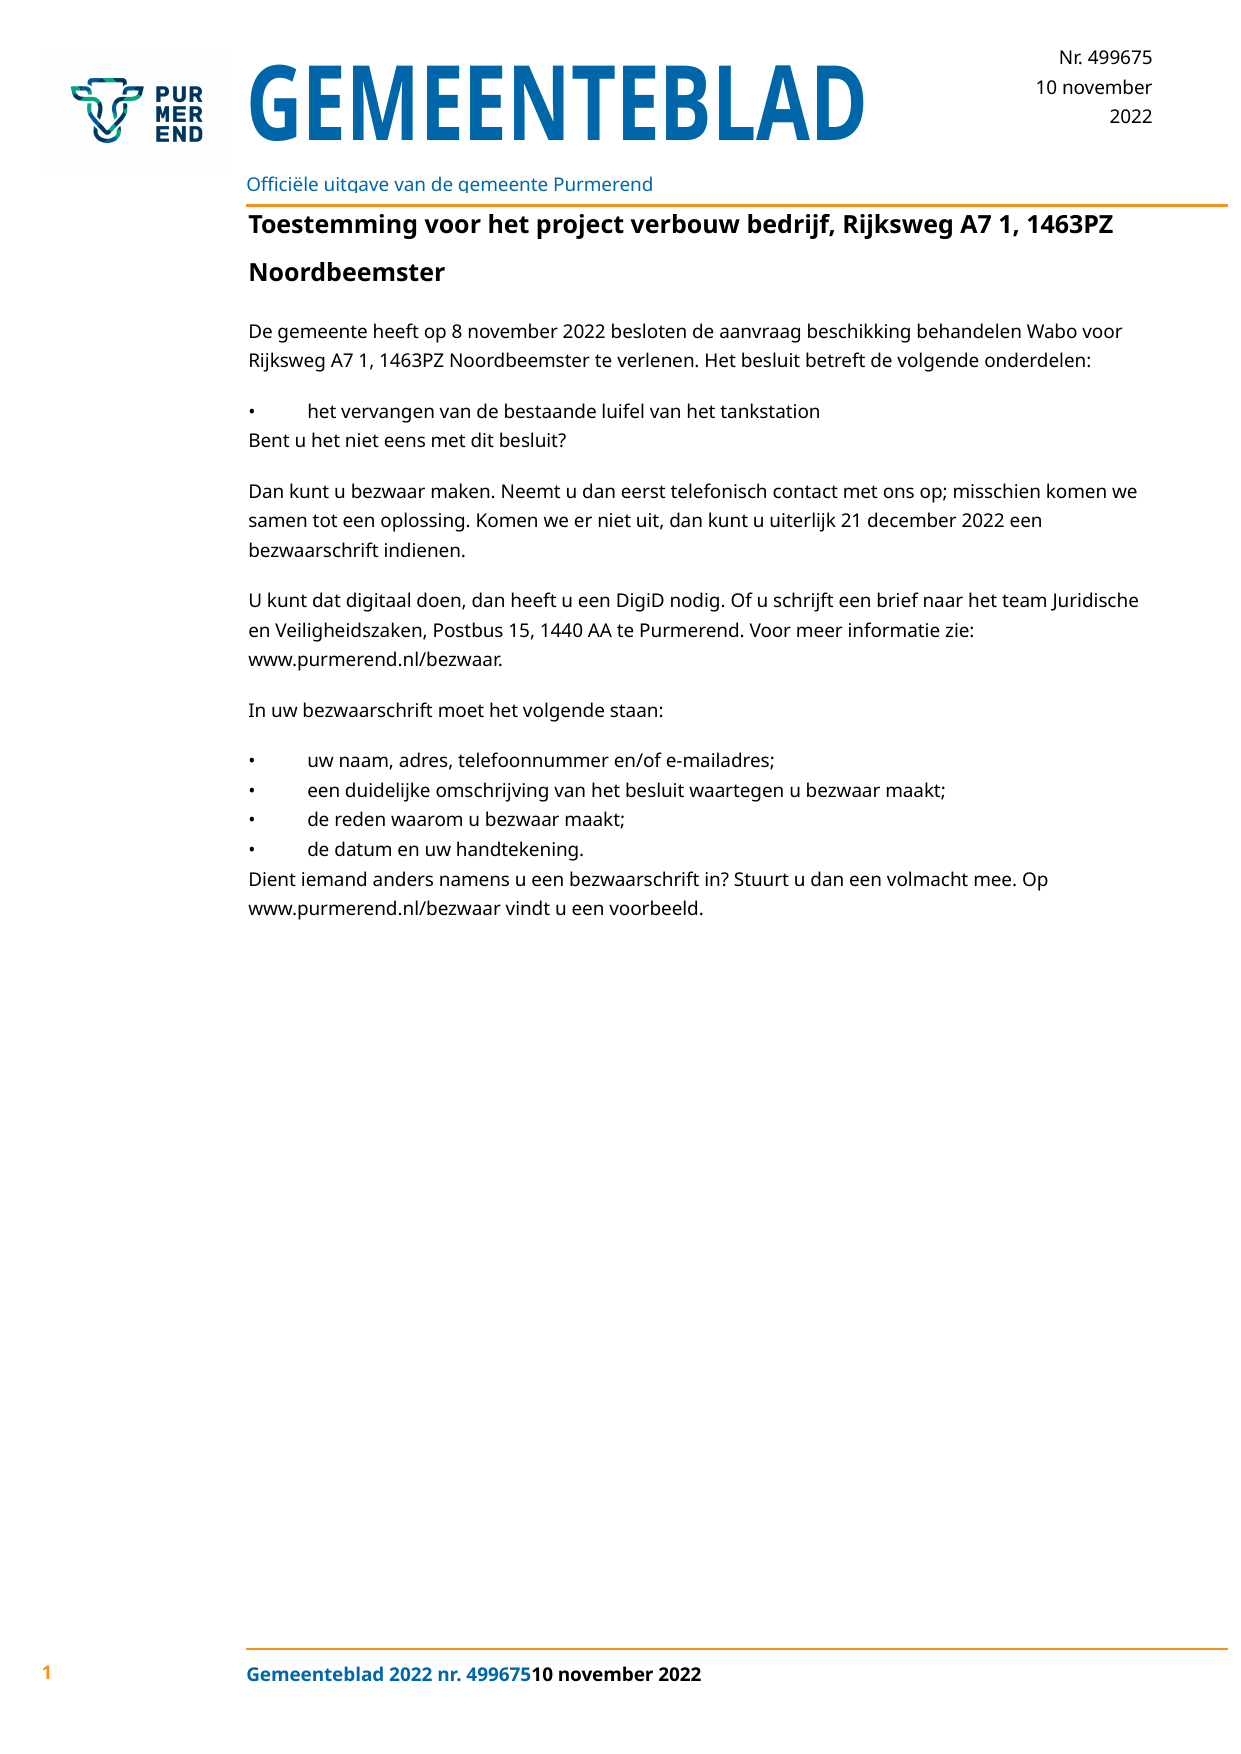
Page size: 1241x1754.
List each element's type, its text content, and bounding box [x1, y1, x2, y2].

text Dient iemand anders namens u een bezwaarschrift in? Stuurt u dan een volmacht mee. Op www.purmerend.nl/bezwaar vindt u een voorbeeld. [248, 866, 1152, 921]
list de datum en uw handtekening. [248, 836, 1152, 862]
text In uw bezwaarschrift moet het volgende staan: [248, 697, 1152, 723]
list het vervangen van de bestaande luifel van het tankstation [248, 398, 1152, 424]
text U kunt dat digitaal doen, dan heeft u een DigiD nodig. Of u schrijft een brief naar het team Juridische en Veiligheidszaken, Postbus 15, 1440 AA te Purmerend. Voor meer informatie zie: www.purmerend.nl/bezwaar. [248, 587, 1152, 672]
text Dan kunt u bezwaar maken. Neemt u dan eerst telefonisch contact met ons op; misschien komen we samen tot een oplossing. Komen we er niet uit, dan kunt u uiterlijk 21 december 2022 een bezwaarschrift indienen. [248, 478, 1152, 563]
text Bent u het niet eens met dit besluit? [248, 427, 1152, 453]
text Toestemming voor het project verbouw bedrijf, Rijksweg A7 1, 1463PZ Noordbeemster [248, 207, 1152, 288]
text De gemeente heeft op 8 november 2022 besloten de aanvraag beschikking behandelen Wabo voor Rijksweg A7 1, 1463PZ Noordbeemster te verlenen. Het besluit betreft de volgende onderdelen: [248, 318, 1152, 373]
list uw naam, adres, telefoonnummer en/of e-mailadres; [248, 747, 1152, 773]
list de reden waarom u bezwaar maakt; [248, 807, 1152, 832]
picture [41, 47, 231, 172]
list een duidelijke omschrijving van het besluit waartegen u bezwaar maakt; [248, 777, 1152, 803]
